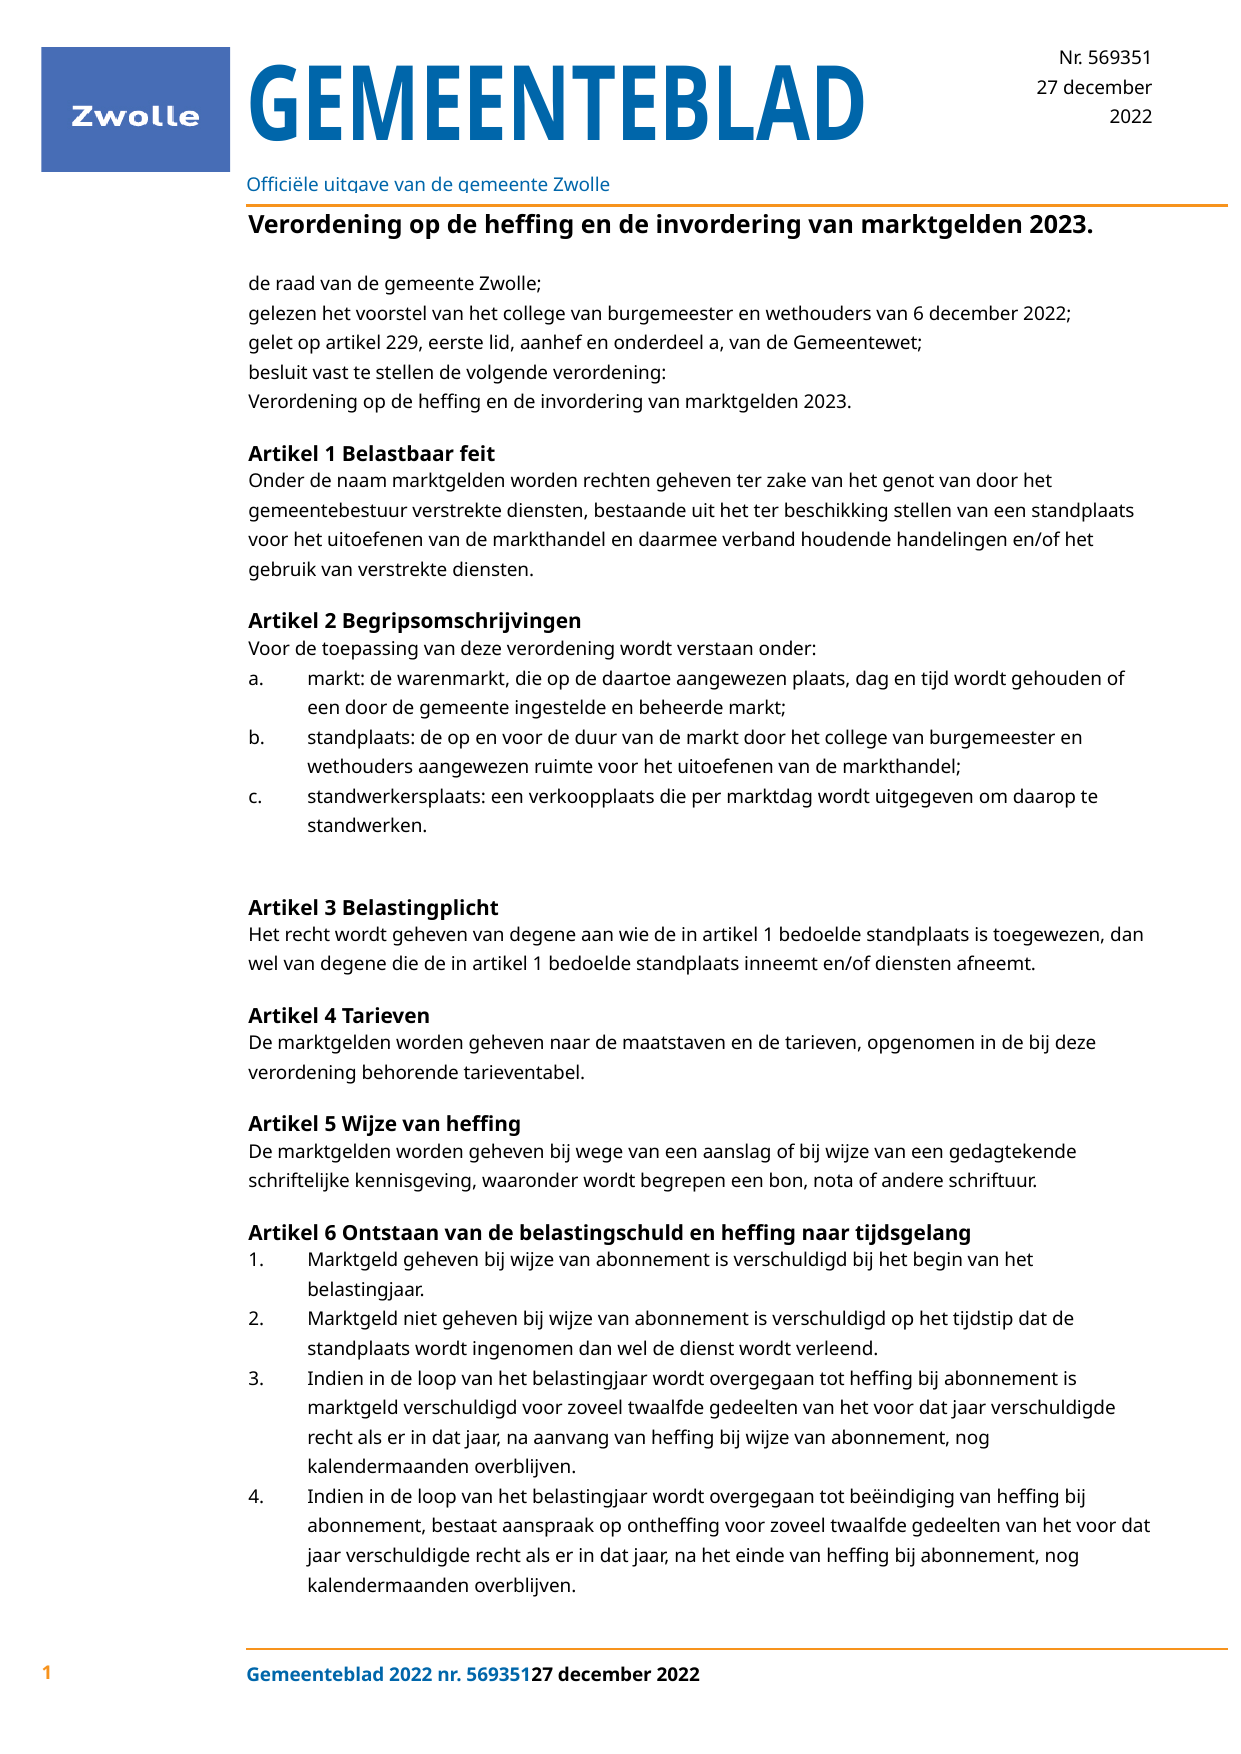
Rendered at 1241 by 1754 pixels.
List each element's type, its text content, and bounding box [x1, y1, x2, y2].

text Voor de toepassing van deze verordening wordt verstaan onder: [248, 635, 1152, 661]
text Artikel 6 Ontstaan van de belastingschuld en heffing naar tijdsgelang [248, 1218, 1152, 1246]
text De marktgelden worden geheven naar de maatstaven en de tarieven, opgenomen in de bij deze verordening behorende tarieventabel. [248, 1029, 1152, 1085]
text de raad van de gemeente Zwolle; [248, 270, 1152, 296]
text Artikel 4 Tarieven [248, 1001, 1152, 1029]
text Artikel 2 Begripsomschrijvingen [248, 607, 1152, 635]
text Verordening op de heffing en de invordering van marktgelden 2023. [248, 389, 1152, 414]
text Artikel 1 Belastbaar feit [248, 439, 1152, 467]
list markt: de warenmarkt, die op de daartoe aangewezen plaats, dag en tijd wordt gehouden of een door de gemeente ingestelde en beheerde markt; [248, 665, 1152, 720]
text Artikel 3 Belastingplicht [248, 893, 1152, 921]
list Indien in de loop van het belastingjaar wordt overgegaan tot heffing bij abonnement is marktgeld verschuldigd voor zoveel twaalfde gedeelten van het voor dat jaar verschuldigde recht als er in dat jaar, na aanvang van heffing bij wijze van abonnement, nog kalendermaanden overblijven. [248, 1365, 1152, 1479]
text Artikel 5 Wijze van heffing [248, 1109, 1152, 1138]
text Het recht wordt geheven van degene aan wie de in artikel 1 bedoelde standplaats is toegewezen, dan wel van degene die de in artikel 1 bedoelde standplaats inneemt en/of diensten afneemt. [248, 921, 1152, 976]
text Onder de naam marktgelden worden rechten geheven ter zake van het genot van door het gemeentebestuur verstrekte diensten, bestaande uit het ter beschikking stellen van een standplaats voor het uitoefenen van de markthandel en daarmee verband houdende handelingen en/of het gebruik van verstrekte diensten. [248, 467, 1152, 582]
list Marktgeld geheven bij wijze van abonnement is verschuldigd bij het begin van het belastingjaar. [248, 1246, 1152, 1302]
list standwerkersplaats: een verkoopplaats die per marktdag wordt uitgegeven om daarop te standwerken. [248, 783, 1152, 838]
text gelezen het voorstel van het college van burgemeester en wethouders van 6 december 2022; [248, 300, 1152, 326]
text Verordening op de heffing en de invordering van marktgelden 2023. [248, 207, 1152, 241]
list Marktgeld niet geheven bij wijze van abonnement is verschuldigd op het tijdstip dat de standplaats wordt ingenomen dan wel de dienst wordt verleend. [248, 1306, 1152, 1361]
list Indien in de loop van het belastingjaar wordt overgegaan tot beëindiging van heffing bij abonnement, bestaat aanspraak op ontheffing voor zoveel twaalfde gedeelten van het voor dat jaar verschuldigde recht als er in dat jaar, na het einde van heffing bij abonnement, nog kalendermaanden overblijven. [248, 1483, 1152, 1597]
list standplaats: de op en voor de duur van de markt door het college van burgemeester en wethouders aangewezen ruimte voor het uitoefenen van de markthandel; [248, 724, 1152, 779]
text De marktgelden worden geheven bij wege van een aanslag of bij wijze van een gedagtekende schriftelijke kennisgeving, waaronder wordt begrepen een bon, nota of andere schriftuur. [248, 1138, 1152, 1193]
picture [41, 47, 231, 172]
text gelet op artikel 229, eerste lid, aanhef en onderdeel a, van de Gemeentewet; [248, 329, 1152, 355]
text besluit vast te stellen de volgende verordening: [248, 359, 1152, 385]
